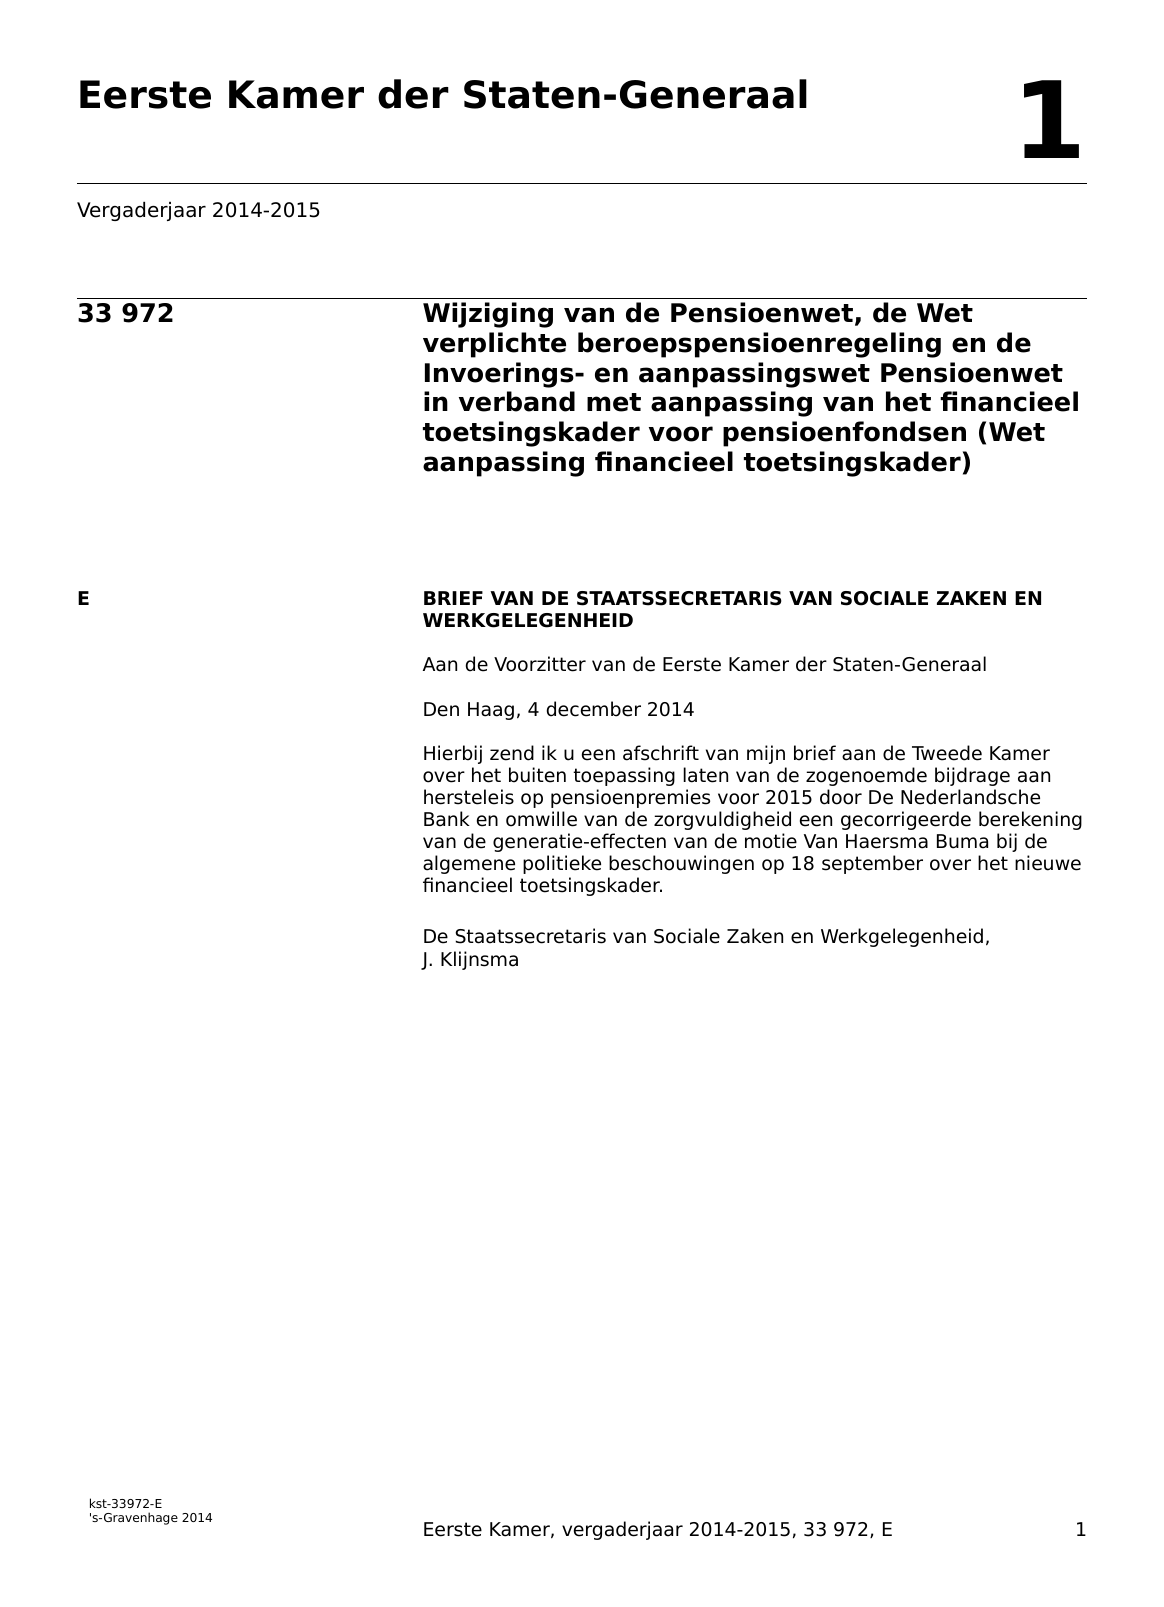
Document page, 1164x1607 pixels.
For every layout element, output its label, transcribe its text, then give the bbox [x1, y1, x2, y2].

table_header 1 [886, 59, 1087, 183]
table_header Eerste Kamer der Staten-Generaal [77, 59, 886, 183]
text De Staatssecretaris van Sociale Zaken en Werkgelegenheid, J. Klijnsma [422, 926, 1087, 970]
text kst-33972-E [88, 1497, 323, 1511]
table_cell Vergaderjaar 2014-2015 [77, 184, 1087, 298]
subtitle 33 972 Wijziging van de Pensioenwet, de Wet verplichte beroepspensioenregeling en de Invoerings- en aanpassingswet Pensioenwet in verband met aanpassing van het financieel toetsingskader voor pensioenfondsen (Wet aanpassing financieel toetsingskader) [77, 299, 1087, 477]
subtitle E BRIEF VAN DE STAATSSECRETARIS VAN SOCIALE ZAKEN EN WERKGELEGENHEID [77, 588, 1087, 632]
text Den Haag, 4 december 2014 [422, 698, 1087, 720]
text Hierbij zend ik u een afschrift van mijn brief aan de Tweede Kamer over het buiten toepassing laten van de zogenoemde bijdrage aan hersteleis op pensioenpremies voor 2015 door De Nederlandsche Bank en omwille van de zorgvuldigheid een gecorrigeerde berekening van de generatie-effecten van de motie Van Haersma Buma bij de algemene politieke beschouwingen op 18 september over het nieuwe financieel toetsingskader. [422, 743, 1087, 896]
text Aan de Voorzitter van de Eerste Kamer der Staten-Generaal [422, 654, 1087, 676]
text 's-Gravenhage 2014 [88, 1511, 323, 1525]
